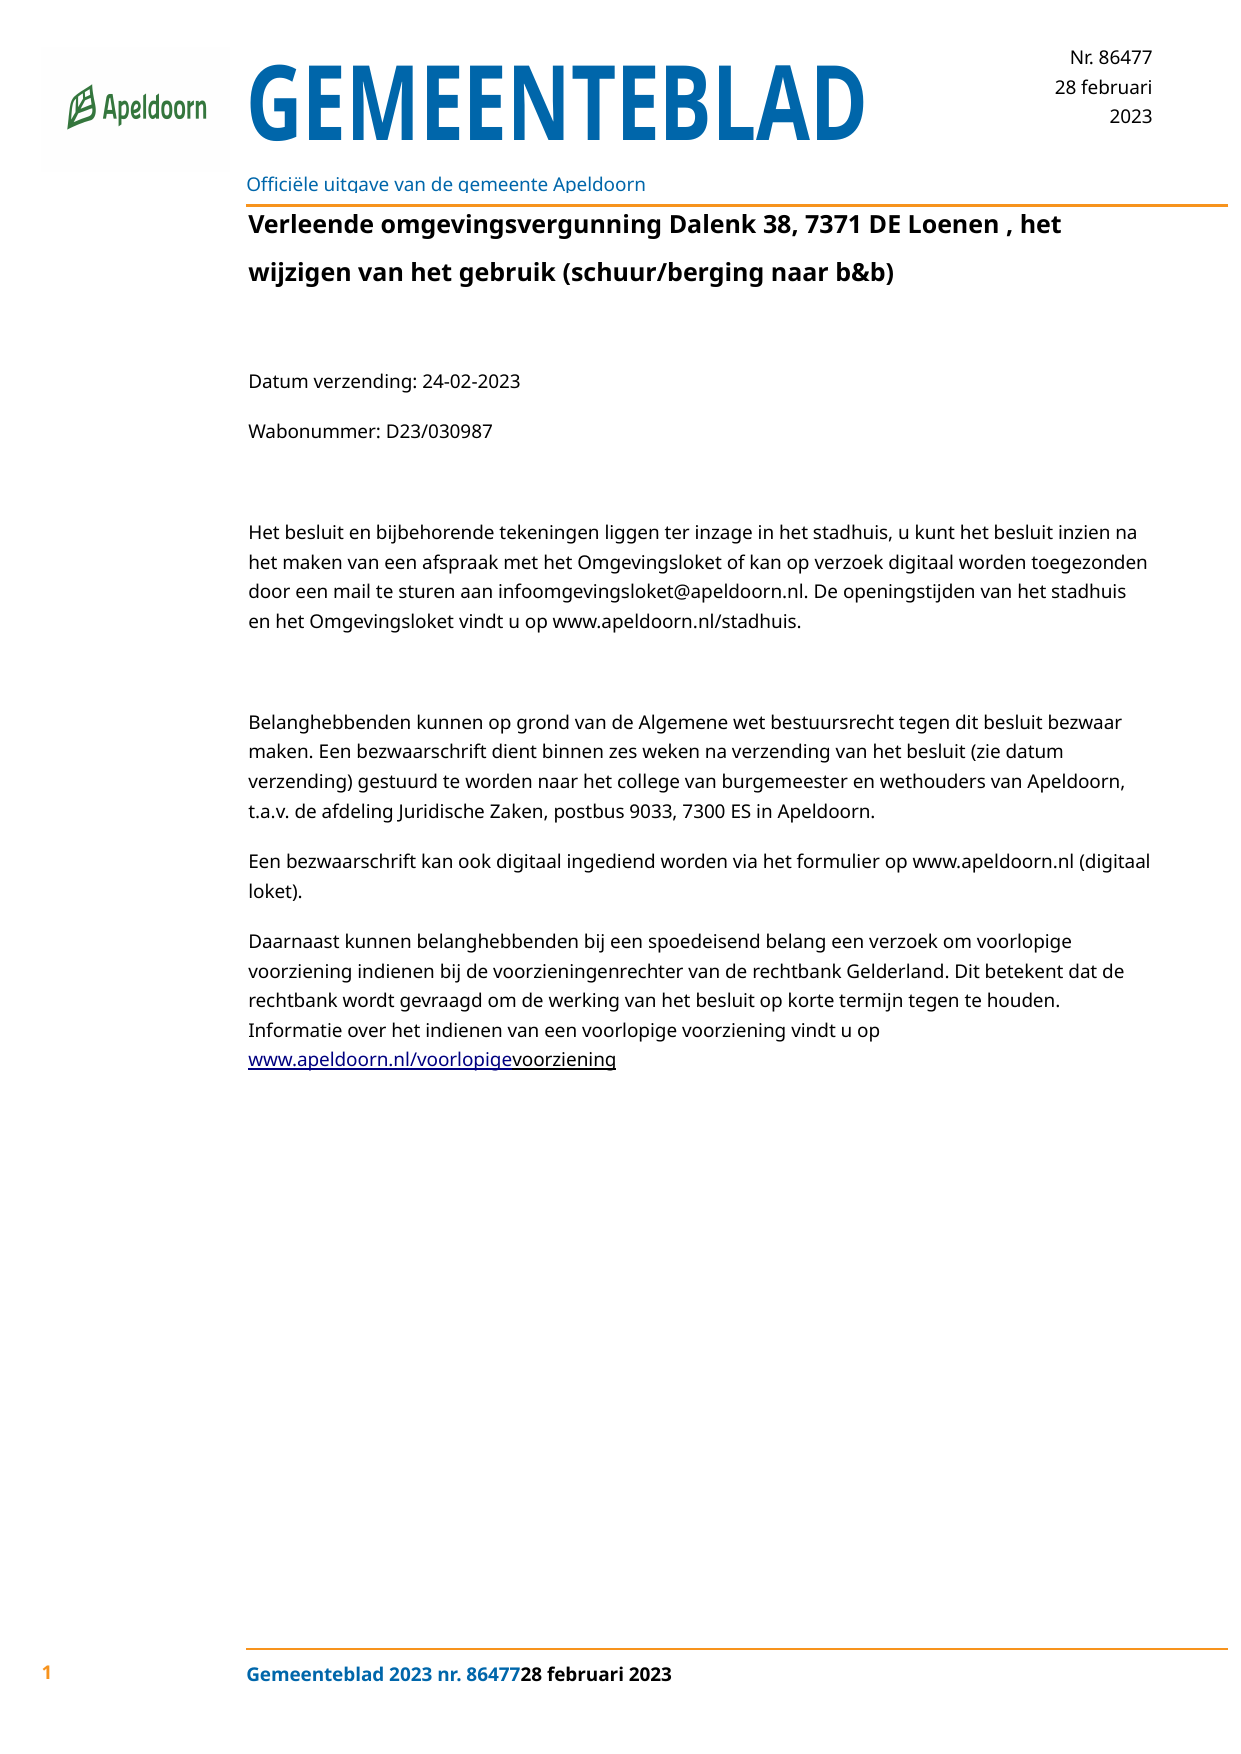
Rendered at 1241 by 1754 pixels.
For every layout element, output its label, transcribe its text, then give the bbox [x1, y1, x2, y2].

text Datum verzending: 24-02-2023 [248, 368, 1152, 394]
text Daarnaast kunnen belanghebbenden bij een spoedeisend belang een verzoek om voorlopige voorziening indienen bij de voorzieningenrechter van de rechtbank Gelderland. Dit betekent dat de rechtbank wordt gevraagd om de werking van het besluit op korte termijn tegen te houden. Informatie over het indienen van een voorlopige voorziening vindt u op www.apeldoorn.nl/voorlopigevoorziening [248, 928, 1152, 1072]
picture [41, 47, 231, 172]
text Het besluit en bijbehorende tekeningen liggen ter inzage in het stadhuis, u kunt het besluit inzien na het maken van een afspraak met het Omgevingsloket of kan op verzoek digitaal worden toegezonden door een mail te sturen aan infoomgevingsloket@apeldoorn.nl. De openingstijden van het stadhuis en het Omgevingsloket vindt u op www.apeldoorn.nl/stadhuis. [248, 519, 1152, 634]
text Verleende omgevingsvergunning Dalenk 38, 7371 DE Loenen , het wijzigen van het gebruik (schuur/berging naar b&b) [248, 207, 1152, 288]
text Belanghebbenden kunnen op grond van de Algemene wet bestuursrecht tegen dit besluit bezwaar maken. Een bezwaarschrift dient binnen zes weken na verzending van het besluit (zie datum verzending) gestuurd te worden naar het college van burgemeester en wethouders van Apeldoorn, t.a.v. de afdeling Juridische Zaken, postbus 9033, 7300 ES in Apeldoorn. [248, 709, 1152, 824]
text Een bezwaarschrift kan ook digitaal ingediend worden via het formulier op www.apeldoorn.nl (digitaal loket). [248, 848, 1152, 904]
text Wabonummer: D23/030987 [248, 419, 1152, 444]
